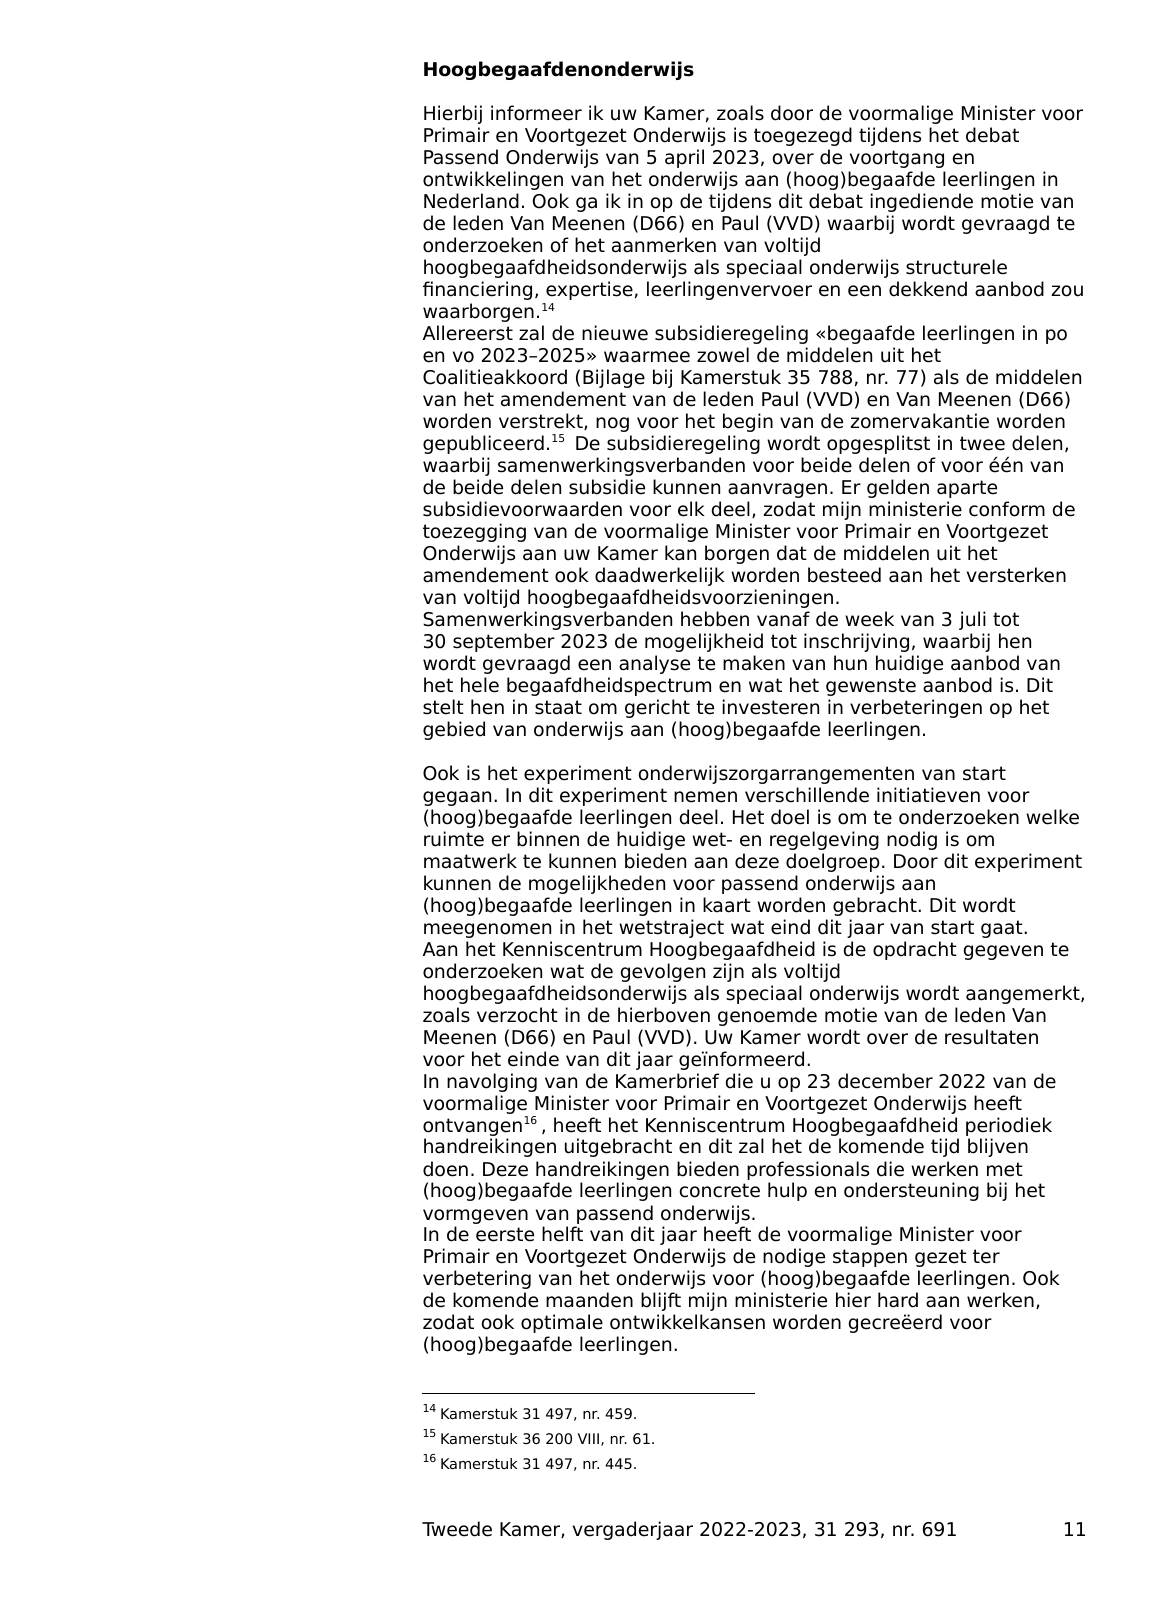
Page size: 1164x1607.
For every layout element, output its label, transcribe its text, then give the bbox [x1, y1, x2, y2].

text Kamerstuk 36 200 VIII, nr. 61. [422, 1427, 1087, 1449]
text Allereerst zal de nieuwe subsidieregeling «begaafde leerlingen in po en vo 2023–2025» waarmee zowel de middelen uit het Coalitieakkoord (Bijlage bij Kamerstuk 35 788, nr. 77) als de middelen van het amendement van de leden Paul (VVD) en Van Meenen (D66) worden verstrekt, nog voor het begin van de zomervakantie worden gepubliceerd. De subsidieregeling wordt opgesplitst in twee delen, waarbij samenwerkingsverbanden voor beide delen of voor één van de beide delen subsidie kunnen aanvragen. Er gelden aparte subsidievoorwaarden voor elk deel, zodat mijn ministerie conform de toezegging van de voormalige Minister voor Primair en Voortgezet Onderwijs aan uw Kamer kan borgen dat de middelen uit het amendement ook daadwerkelijk worden besteed aan het versterken van voltijd hoogbegaafdheidsvoorzieningen. Samenwerkingsverbanden hebben vanaf de week van 3 juli tot 30 september 2023 de mogelijkheid tot inschrijving, waarbij hen wordt gevraagd een analyse te maken van hun huidige aanbod van het hele begaafdheidspectrum en wat het gewenste aanbod is. Dit stelt hen in staat om gericht te investeren in verbeteringen op het gebied van onderwijs aan (hoog)begaafde leerlingen. [422, 323, 1087, 741]
text In de eerste helft van dit jaar heeft de voormalige Minister voor Primair en Voortgezet Onderwijs de nodige stappen gezet ter verbetering van het onderwijs voor (hoog)begaafde leerlingen. Ook de komende maanden blijft mijn ministerie hier hard aan werken, zodat ook optimale ontwikkelkansen worden gecreëerd voor (hoog)begaafde leerlingen. [422, 1224, 1087, 1356]
subtitle Hoogbegaafdenonderwijs [422, 59, 1087, 81]
text Hierbij informeer ik uw Kamer, zoals door de voormalige Minister voor Primair en Voortgezet Onderwijs is toegezegd tijdens het debat Passend Onderwijs van 5 april 2023, over de voortgang en ontwikkelingen van het onderwijs aan (hoog)begaafde leerlingen in Nederland. Ook ga ik in op de tijdens dit debat ingediende motie van de leden Van Meenen (D66) en Paul (VVD) waarbij wordt gevraagd te onderzoeken of het aanmerken van voltijd hoogbegaafdheidsonderwijs als speciaal onderwijs structurele financiering, expertise, leerlingenvervoer en een dekkend aanbod zou waarborgen. [422, 103, 1087, 323]
text Kamerstuk 31 497, nr. 445. [422, 1452, 1087, 1474]
text Aan het Kenniscentrum Hoogbegaafdheid is de opdracht gegeven te onderzoeken wat de gevolgen zijn als voltijd hoogbegaafdheidsonderwijs als speciaal onderwijs wordt aangemerkt, zoals verzocht in de hierboven genoemde motie van de leden Van Meenen (D66) en Paul (VVD). Uw Kamer wordt over de resultaten voor het einde van dit jaar geïnformeerd. [422, 939, 1087, 1071]
text Kamerstuk 31 497, nr. 459. [422, 1402, 1087, 1424]
text In navolging van de Kamerbrief die u op 23 december 2022 van de voormalige Minister voor Primair en Voortgezet Onderwijs heeft ontvangen, heeft het Kenniscentrum Hoogbegaafdheid periodiek handreikingen uitgebracht en dit zal het de komende tijd blijven doen. Deze handreikingen bieden professionals die werken met (hoog)begaafde leerlingen concrete hulp en ondersteuning bij het vormgeven van passend onderwijs. [422, 1071, 1087, 1224]
text Ook is het experiment onderwijszorgarrangementen van start gegaan. In dit experiment nemen verschillende initiatieven voor (hoog)begaafde leerlingen deel. Het doel is om te onderzoeken welke ruimte er binnen de huidige wet- en regelgeving nodig is om maatwerk te kunnen bieden aan deze doelgroep. Door dit experiment kunnen de mogelijkheden voor passend onderwijs aan (hoog)begaafde leerlingen in kaart worden gebracht. Dit wordt meegenomen in het wetstraject wat eind dit jaar van start gaat. [422, 763, 1087, 939]
